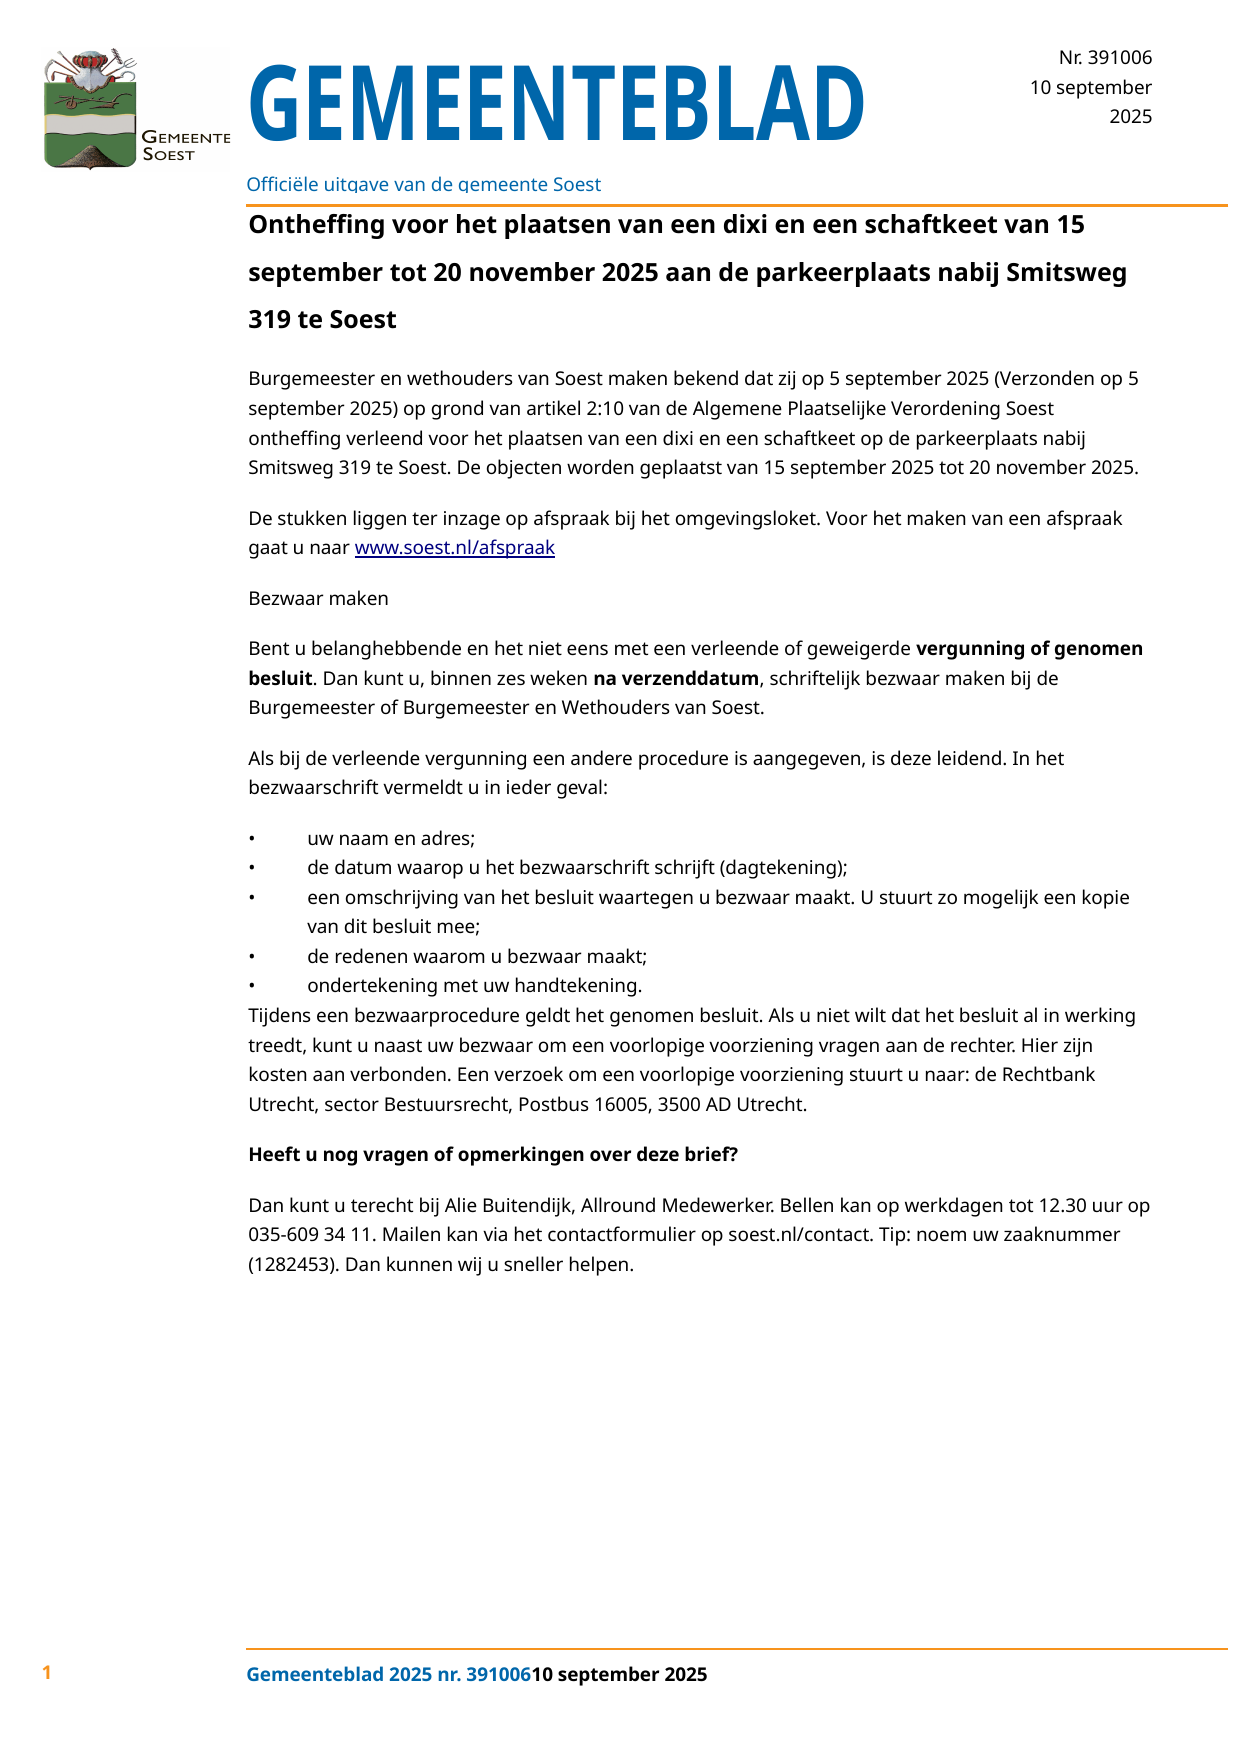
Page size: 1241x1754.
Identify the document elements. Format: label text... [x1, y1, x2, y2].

text Heeft u nog vragen of opmerkingen over deze brief? [248, 1141, 1152, 1167]
text De stukken liggen ter inzage op afspraak bij het omgevingsloket. Voor het maken van een afspraak gaat u naar www.soest.nl/afspraak [248, 505, 1152, 560]
text Als bij de verleende vergunning een andere procedure is aangegeven, is deze leidend. In het bezwaarschrift vermeldt u in ieder geval: [248, 745, 1152, 800]
list de redenen waarom u bezwaar maakt; [248, 943, 1152, 969]
text Tijdens een bezwaarprocedure geldt het genomen besluit. Als u niet wilt dat het besluit al in werking treedt, kunt u naast uw bezwaar om een voorlopige voorziening vragen aan de rechter. Hier zijn kosten aan verbonden. Een verzoek om een voorlopige voorziening stuurt u naar: de Rechtbank Utrecht, sector Bestuursrecht, Postbus 16005, 3500 AD Utrecht. [248, 1002, 1152, 1117]
text Ontheffing voor het plaatsen van een dixi en een schaftkeet van 15 september tot 20 november 2025 aan de parkeerplaats nabij Smitsweg 319 te Soest [248, 207, 1152, 336]
list de datum waarop u het bezwaarschrift schrijft (dagtekening); [248, 854, 1152, 880]
list een omschrijving van het besluit waartegen u bezwaar maakt. U stuurt zo mogelijk een kopie van dit besluit mee; [248, 884, 1152, 939]
text Bezwaar maken [248, 585, 1152, 610]
picture [41, 47, 231, 172]
text Burgemeester en wethouders van Soest maken bekend dat zij op 5 september 2025 (Verzonden op 5 september 2025) op grond van artikel 2:10 van de Algemene Plaatselijke Verordening Soest ontheffing verleend voor het plaatsen van een dixi en een schaftkeet op de parkeerplaats nabij Smitsweg 319 te Soest. De objecten worden geplaatst van 15 september 2025 tot 20 november 2025. [248, 366, 1152, 480]
text Bent u belanghebbende en het niet eens met een verleende of geweigerde vergunning of genomen besluit. Dan kunt u, binnen zes weken na verzenddatum, schriftelijk bezwaar maken bij de Burgemeester of Burgemeester en Wethouders van Soest. [248, 635, 1152, 720]
text Dan kunt u terecht bij Alie Buitendijk, Allround Medewerker. Bellen kan op werkdagen tot 12.30 uur op 035-609 34 11. Mailen kan via het contactformulier op soest.nl/contact. Tip: noem uw zaaknummer (1282453). Dan kunnen wij u sneller helpen. [248, 1192, 1152, 1277]
list ondertekening met uw handtekening. [248, 973, 1152, 998]
list uw naam en adres; [248, 825, 1152, 850]
